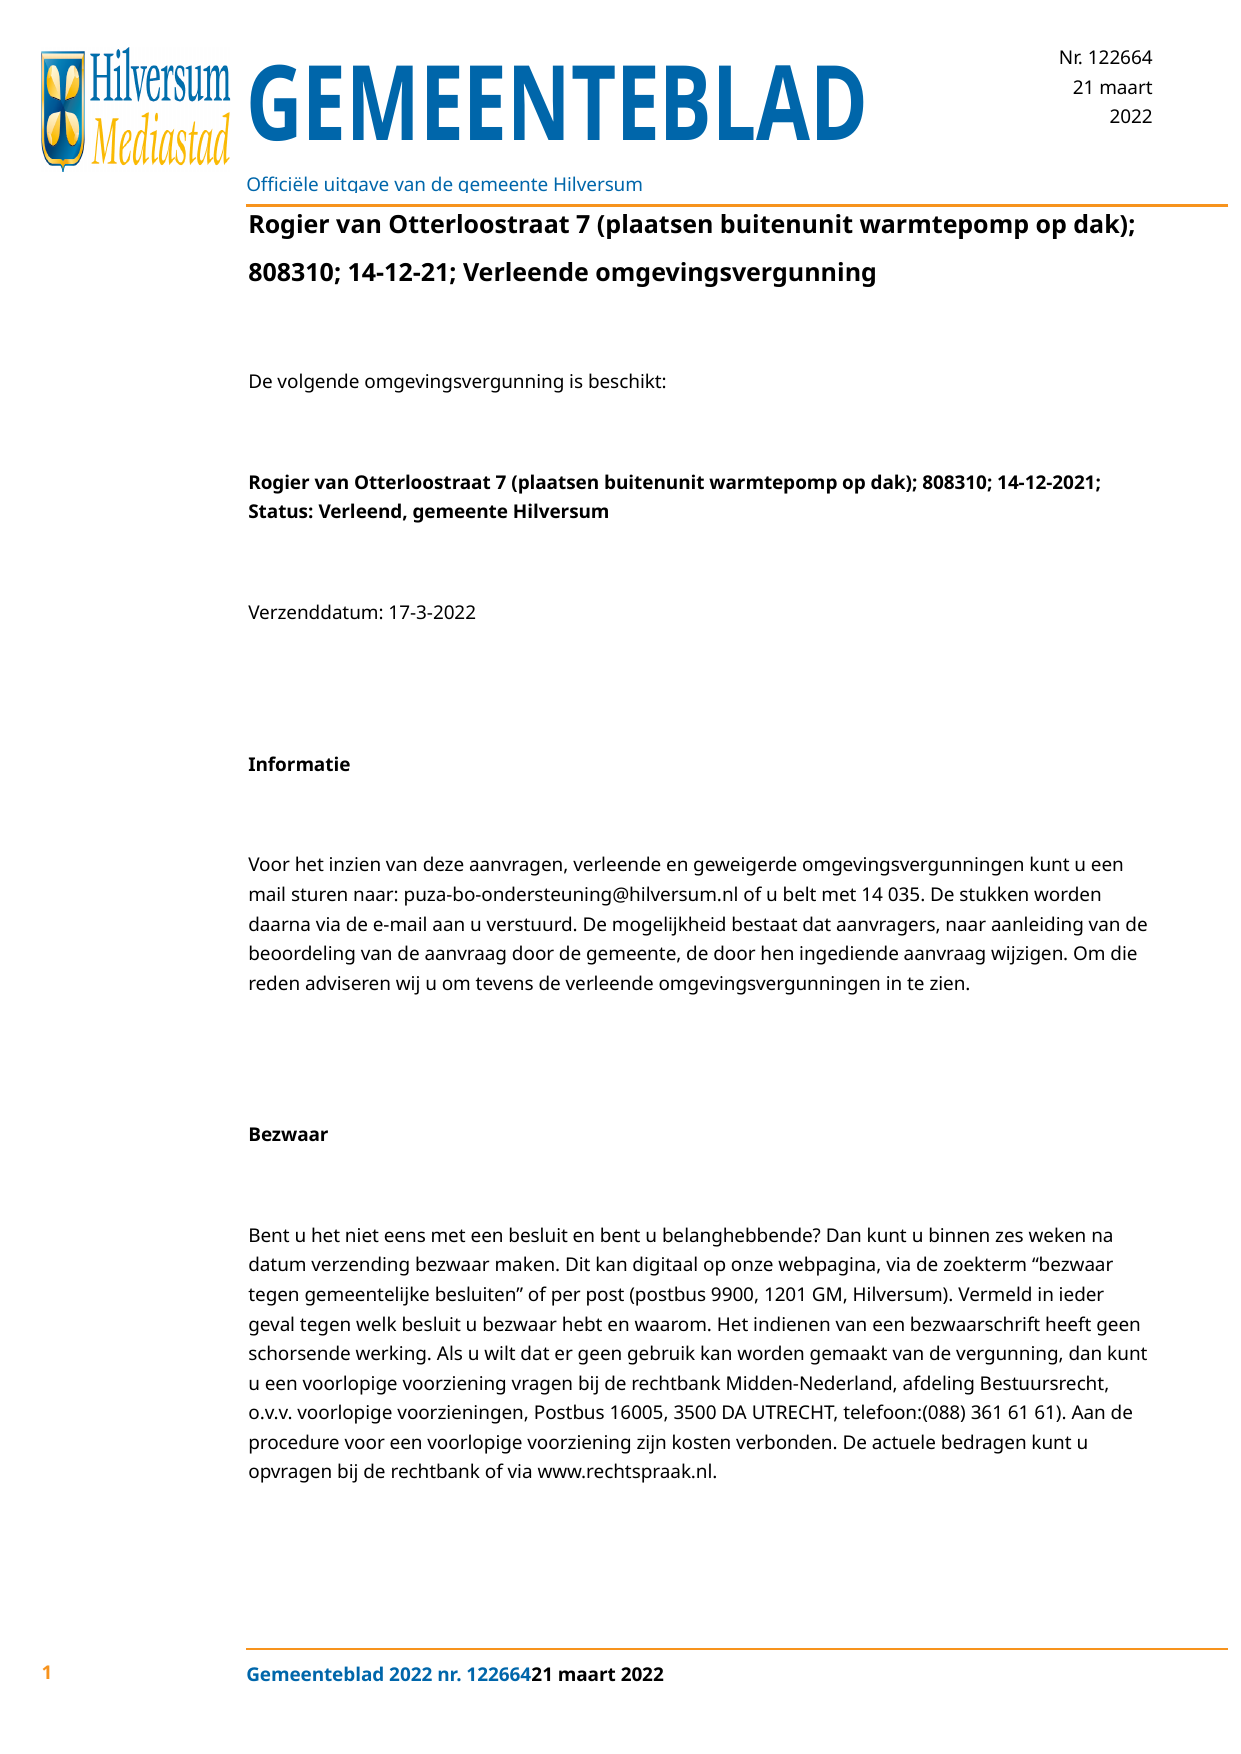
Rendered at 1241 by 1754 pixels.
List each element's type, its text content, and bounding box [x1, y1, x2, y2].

text Bent u het niet eens met een besluit en bent u belanghebbende? Dan kunt u binnen zes weken na datum verzending bezwaar maken. Dit kan digitaal op onze webpagina, via de zoekterm “bezwaar tegen gemeentelijke besluiten” of per post (postbus 9900, 1201 GM, Hilversum). Vermeld in ieder geval tegen welk besluit u bezwaar hebt en waarom. Het indienen van een bezwaarschrift heeft geen schorsende werking. Als u wilt dat er geen gebruik kan worden gemaakt van de vergunning, dan kunt u een voorlopige voorziening vragen bij de rechtbank Midden-Nederland, afdeling Bestuursrecht, o.v.v. voorlopige voorzieningen, Postbus 16005, 3500 DA UTRECHT, telefoon:(088) 361 61 61). Aan de procedure voor een voorlopige voorziening zijn kosten verbonden. De actuele bedragen kunt u opvragen bij de rechtbank of via www.rechtspraak.nl. [248, 1222, 1152, 1484]
picture [41, 47, 231, 172]
text Voor het inzien van deze aanvragen, verleende en geweigerde omgevingsvergunningen kunt u een mail sturen naar: puza-bo-ondersteuning@hilversum.nl of u belt met 14 035. De stukken worden daarna via de e-mail aan u verstuurd. De mogelijkheid bestaat dat aanvragers, naar aanleiding van de beoordeling van de aanvraag door de gemeente, de door hen ingediende aanvraag wijzigen. Om die reden adviseren wij u om tevens de verleende omgevingsvergunningen in te zien. [248, 852, 1152, 996]
text Rogier van Otterloostraat 7 (plaatsen buitenunit warmtepomp op dak); 808310; 14-12-2021; Status: Verleend, gemeente Hilversum [248, 469, 1152, 524]
text Rogier van Otterloostraat 7 (plaatsen buitenunit warmtepomp op dak); 808310; 14-12-21; Verleende omgevingsvergunning [248, 207, 1152, 288]
text Informatie [248, 751, 1152, 777]
text Bezwaar [248, 1121, 1152, 1147]
text De volgende omgevingsvergunning is beschikt: [248, 368, 1152, 394]
text Verzenddatum: 17-3-2022 [248, 599, 1152, 625]
